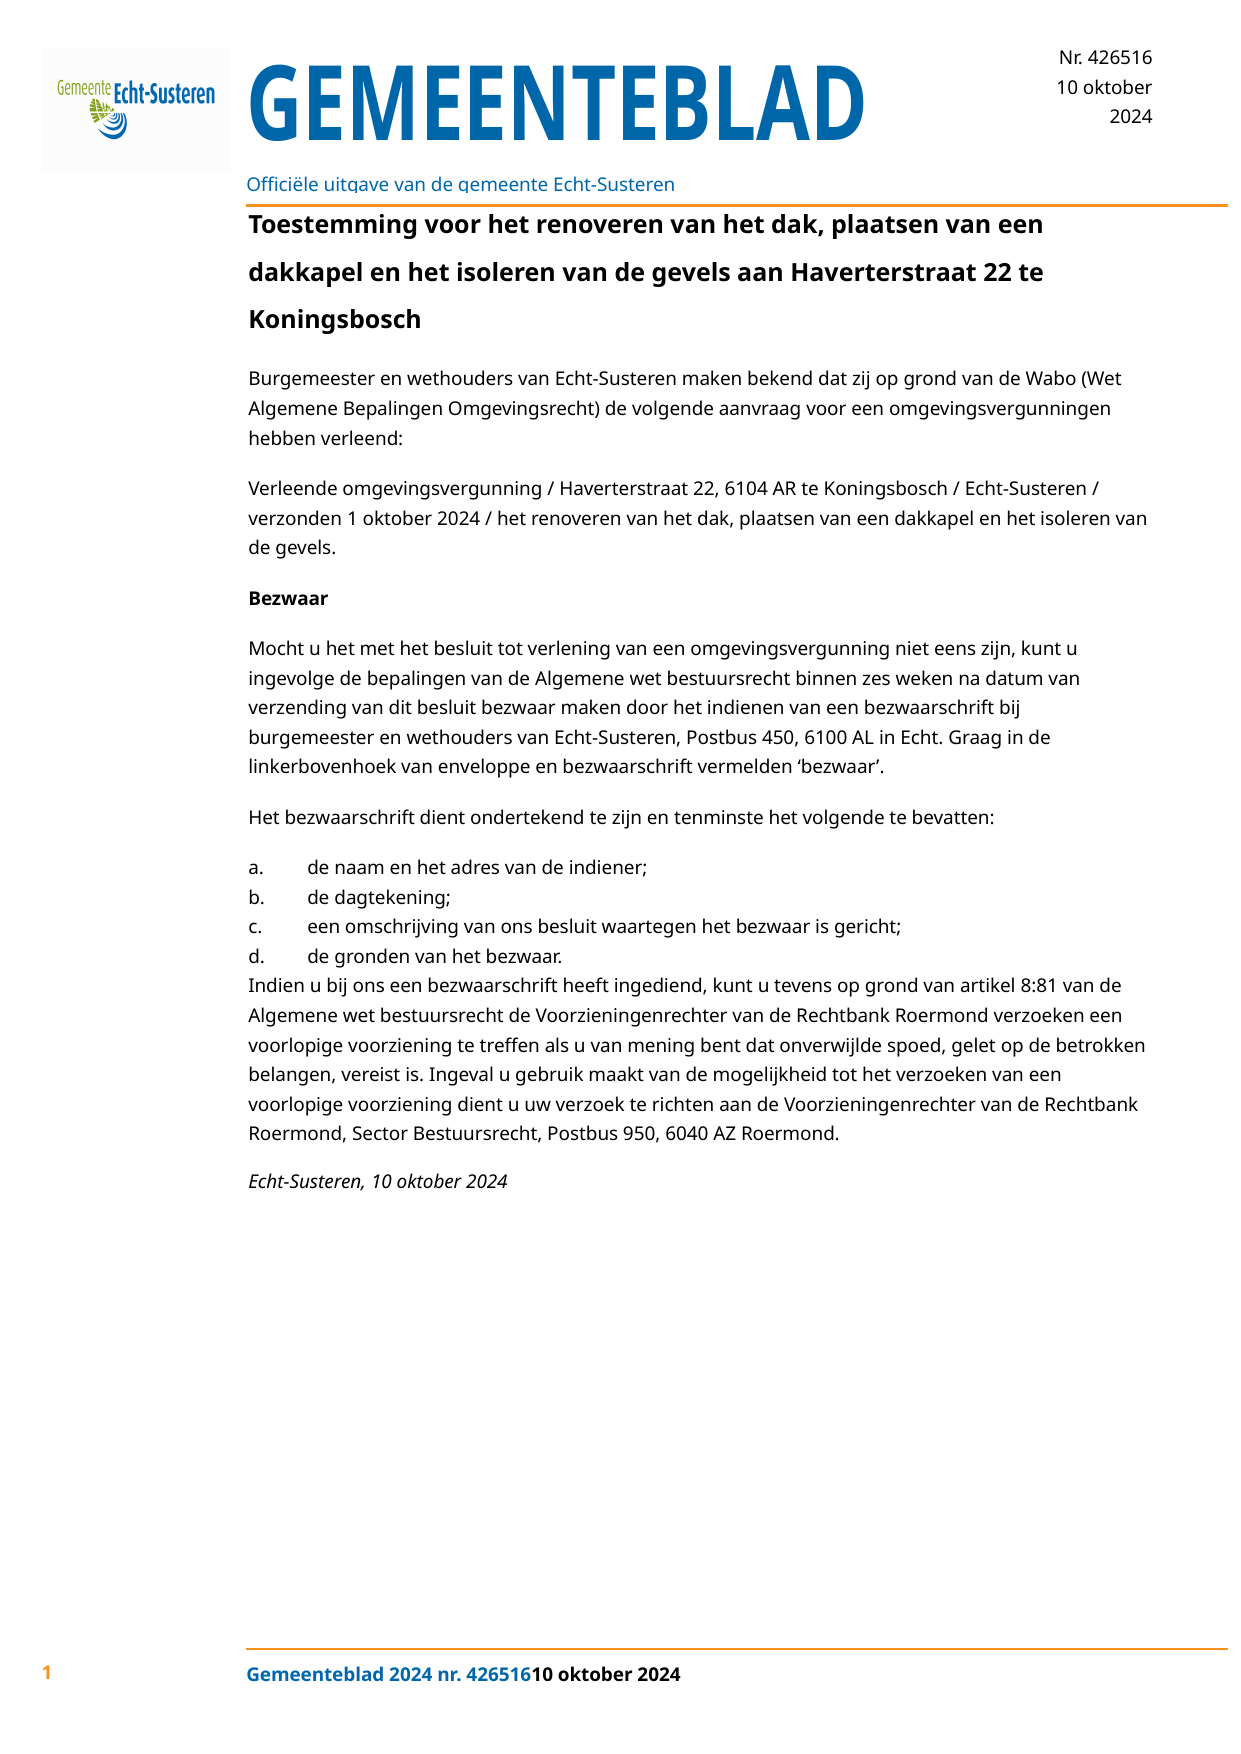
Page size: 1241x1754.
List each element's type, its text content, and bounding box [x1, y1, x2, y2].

text Het bezwaarschrift dient ondertekend te zijn en tenminste het volgende te bevatten: [248, 804, 1152, 829]
text Mocht u het met het besluit tot verlening van een omgevingsvergunning niet eens zijn, kunt u ingevolge de bepalingen van de Algemene wet bestuursrecht binnen zes weken na datum van verzending van dit besluit bezwaar maken door het indienen van een bezwaarschrift bij burgemeester en wethouders van Echt-Susteren, Postbus 450, 6100 AL in Echt. Graag in de linkerbovenhoek van enveloppe en bezwaarschrift vermelden ‘bezwaar’. [248, 635, 1152, 779]
text Echt-Susteren, 10 oktober 2024 [248, 1168, 1152, 1194]
text Verleende omgevingsvergunning / Haverterstraat 22, 6104 AR te Koningsbosch / Echt-Susteren / verzonden 1 oktober 2024 / het renoveren van het dak, plaatsen van een dakkapel en het isoleren van de gevels. [248, 475, 1152, 560]
list de naam en het adres van de indiener; [248, 854, 1152, 880]
list een omschrijving van ons besluit waartegen het bezwaar is gericht; [248, 913, 1152, 939]
list de gronden van het bezwaar. [248, 943, 1152, 969]
picture [41, 47, 231, 172]
text Bezwaar [248, 585, 1152, 610]
list de dagtekening; [248, 884, 1152, 909]
text Toestemming voor het renoveren van het dak, plaatsen van een dakkapel en het isoleren van de gevels aan Haverterstraat 22 te Koningsbosch [248, 207, 1152, 336]
text Indien u bij ons een bezwaarschrift heeft ingediend, kunt u tevens op grond van artikel 8:81 van de Algemene wet bestuursrecht de Voorzieningenrechter van de Rechtbank Roermond verzoeken een voorlopige voorziening te treffen als u van mening bent dat onverwijlde spoed, gelet op de betrokken belangen, vereist is. Ingeval u gebruik maakt van de mogelijkheid tot het verzoeken van een voorlopige voorziening dient u uw verzoek te richten aan de Voorzieningenrechter van de Rechtbank Roermond, Sector Bestuursrecht, Postbus 950, 6040 AZ Roermond. [248, 973, 1152, 1146]
text Burgemeester en wethouders van Echt-Susteren maken bekend dat zij op grond van de Wabo (Wet Algemene Bepalingen Omgevingsrecht) de volgende aanvraag voor een omgevingsvergunningen hebben verleend: [248, 366, 1152, 450]
